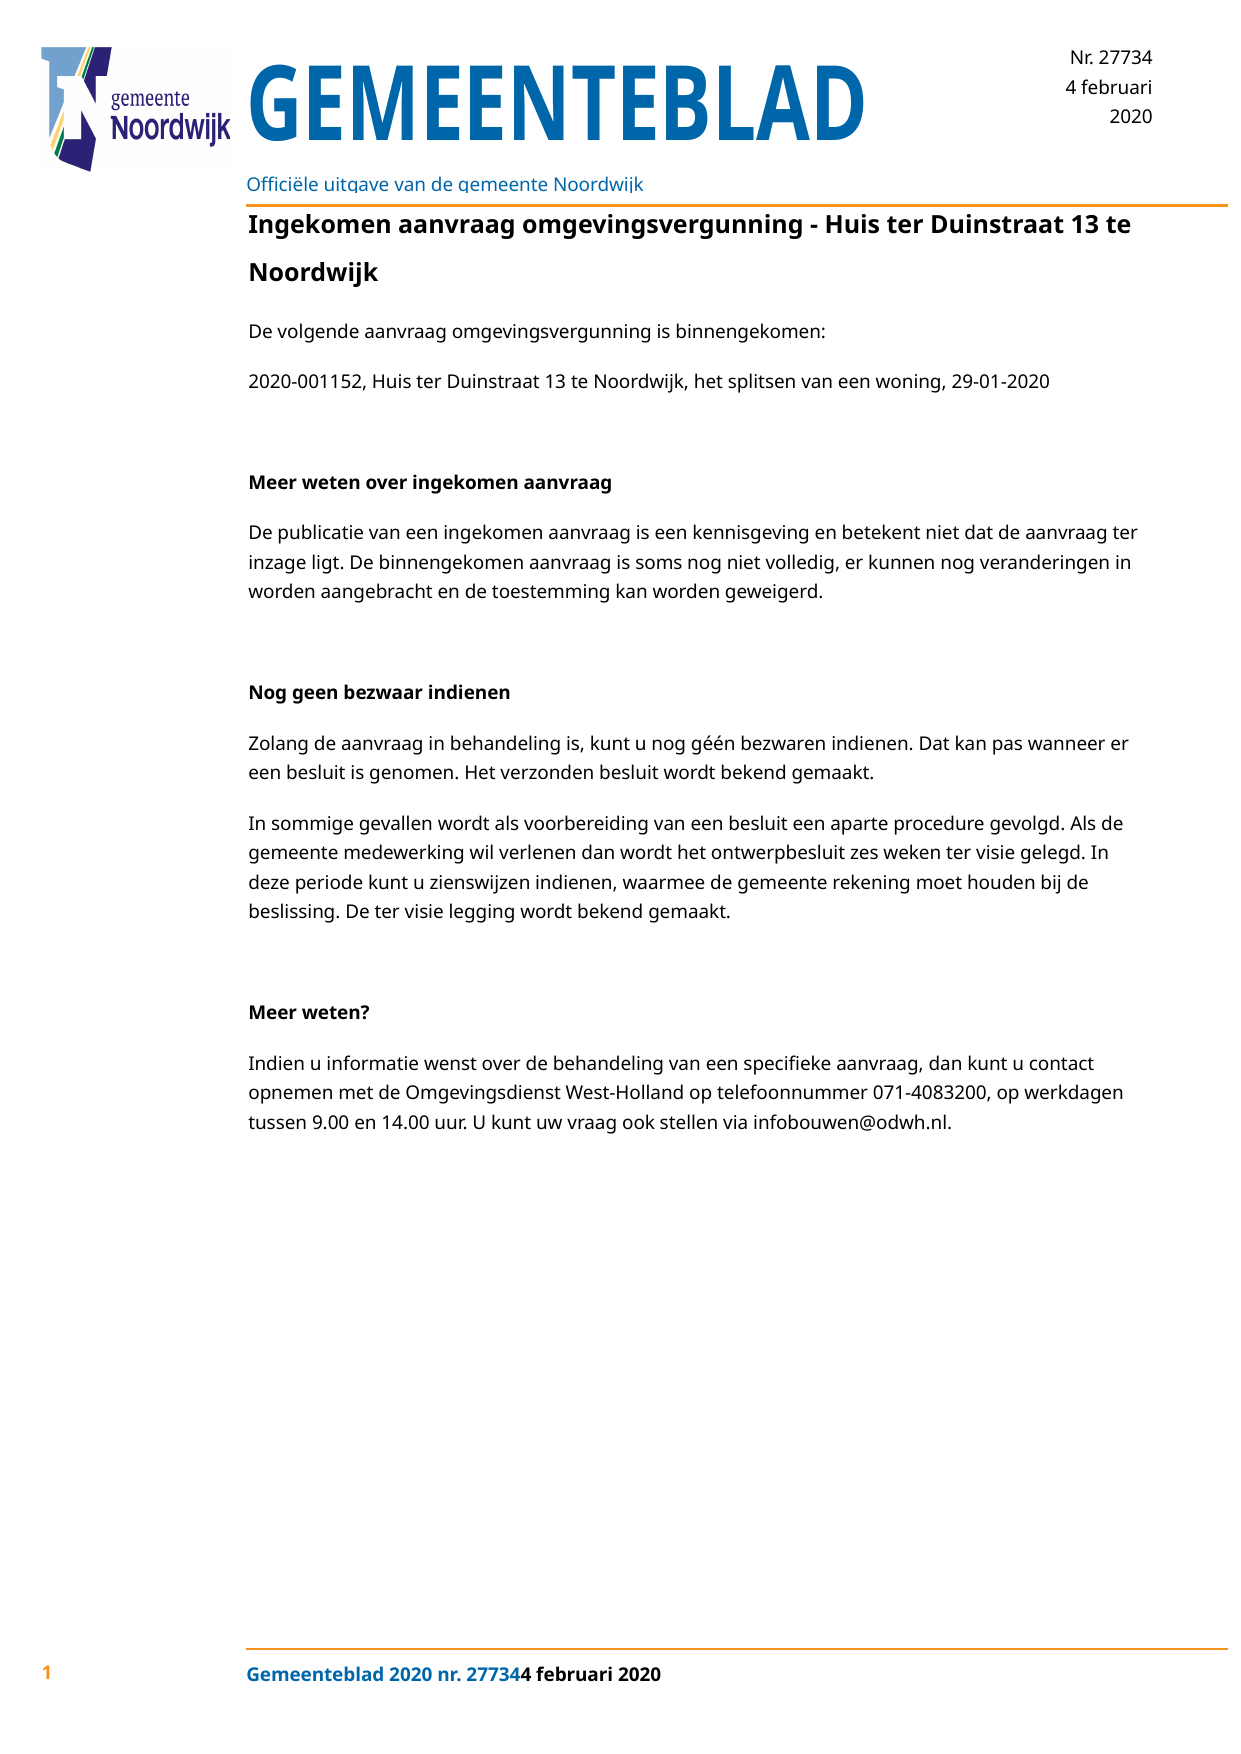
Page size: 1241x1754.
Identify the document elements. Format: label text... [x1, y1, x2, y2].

text Meer weten? [248, 999, 1152, 1025]
picture [41, 47, 231, 172]
text De volgende aanvraag omgevingsvergunning is binnengekomen: [248, 318, 1152, 344]
text Zolang de aanvraag in behandeling is, kunt u nog géén bezwaren indienen. Dat kan pas wanneer er een besluit is genomen. Het verzonden besluit wordt bekend gemaakt. [248, 730, 1152, 785]
text Ingekomen aanvraag omgevingsvergunning - Huis ter Duinstraat 13 te Noordwijk [248, 207, 1152, 288]
text Nog geen bezwaar indienen [248, 679, 1152, 705]
text Indien u informatie wenst over de behandeling van een specifieke aanvraag, dan kunt u contact opnemen met de Omgevingsdienst West-Holland op telefoonnummer 071-4083200, op werkdagen tussen 9.00 en 14.00 uur. U kunt uw vraag ook stellen via infobouwen@odwh.nl. [248, 1050, 1152, 1135]
text De publicatie van een ingekomen aanvraag is een kennisgeving en betekent niet dat de aanvraag ter inzage ligt. De binnengekomen aanvraag is soms nog niet volledig, er kunnen nog veranderingen in worden aangebracht en de toestemming kan worden geweigerd. [248, 519, 1152, 604]
text In sommige gevallen wordt als voorbereiding van een besluit een aparte procedure gevolgd. Als de gemeente medewerking wil verlenen dan wordt het ontwerpbesluit zes weken ter visie gelegd. In deze periode kunt u zienswijzen indienen, waarmee de gemeente rekening moet houden bij de beslissing. De ter visie legging wordt bekend gemaakt. [248, 810, 1152, 924]
text 2020-001152, Huis ter Duinstraat 13 te Noordwijk, het splitsen van een woning, 29-01-2020 [248, 368, 1152, 394]
text Meer weten over ingekomen aanvraag [248, 469, 1152, 495]
